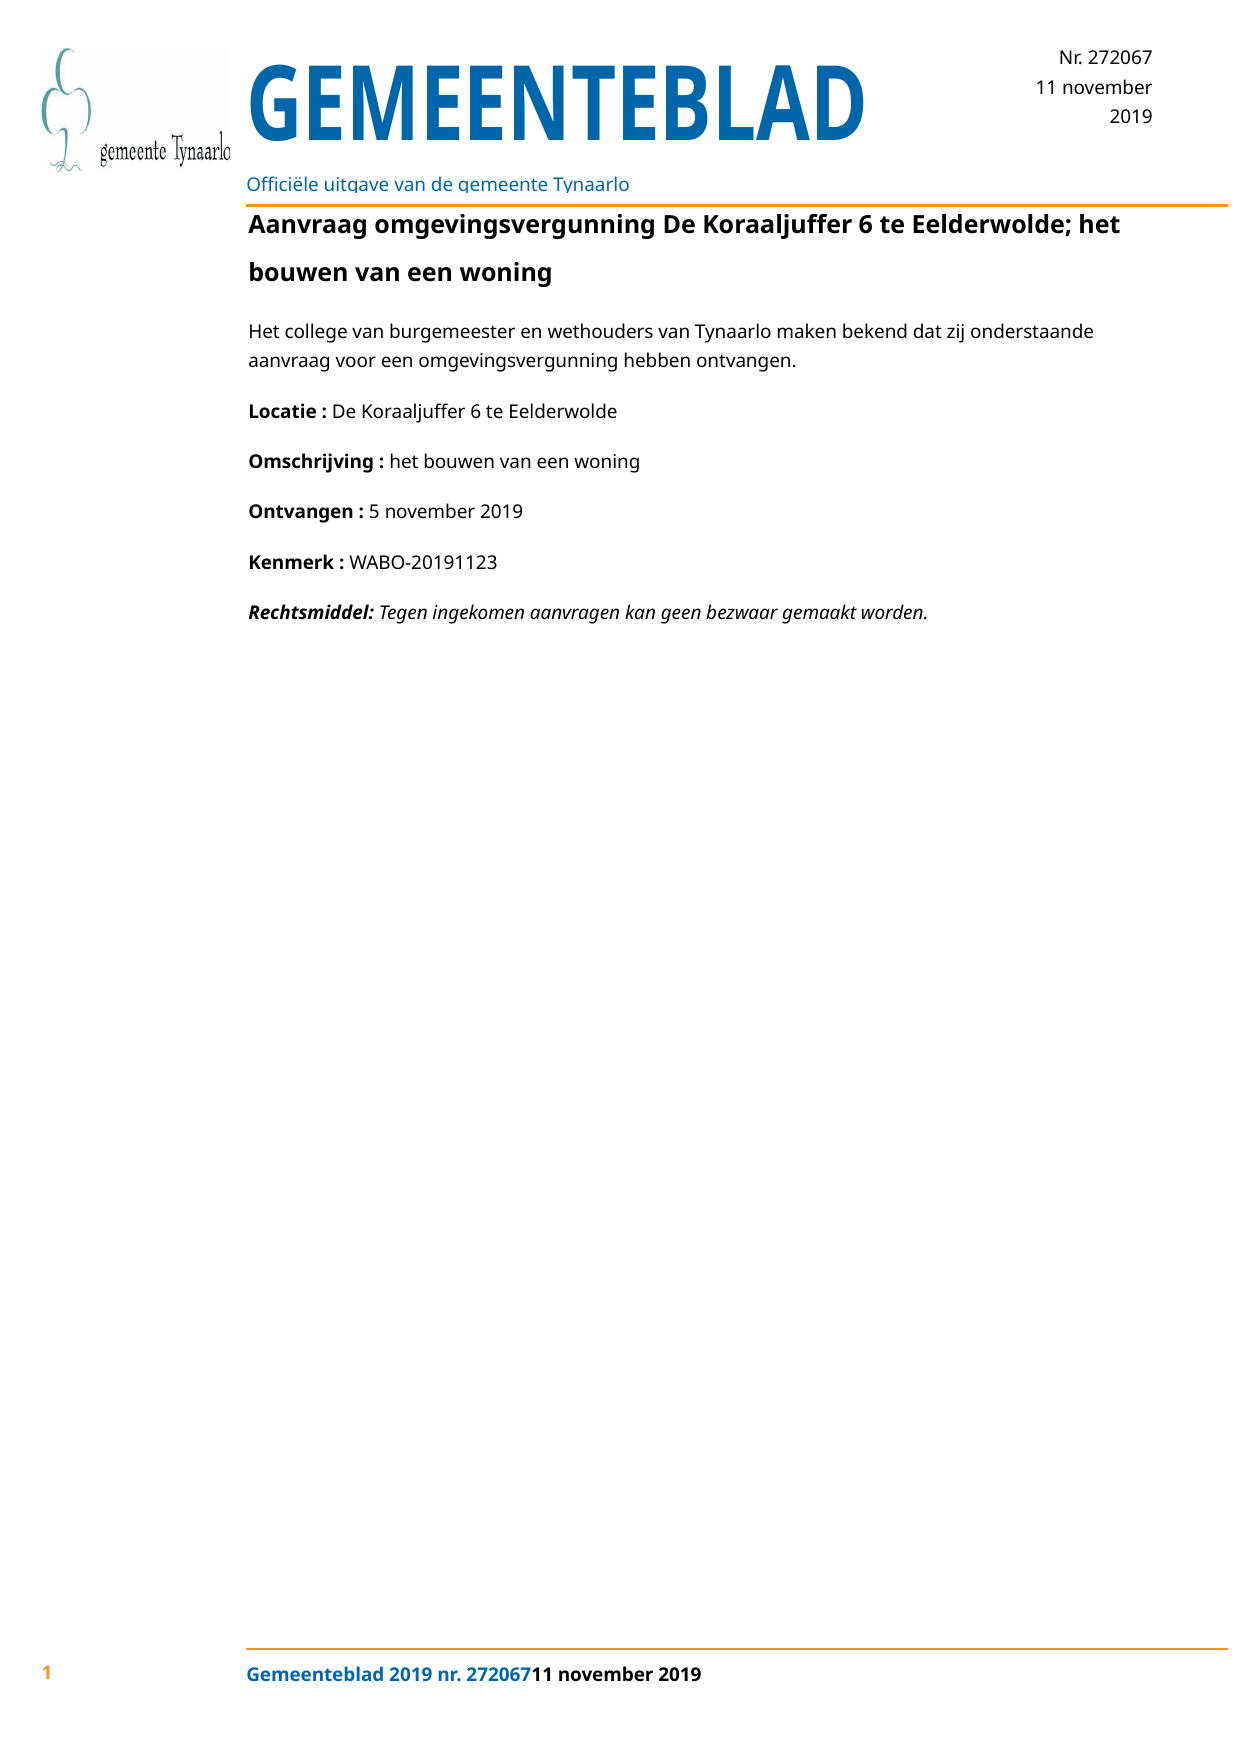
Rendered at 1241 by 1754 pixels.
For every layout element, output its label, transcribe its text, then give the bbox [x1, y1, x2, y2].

text Omschrijving : het bouwen van een woning [248, 448, 1152, 474]
text Ontvangen : 5 november 2019 [248, 499, 1152, 524]
text Locatie : De Koraaljuffer 6 te Eelderwolde [248, 398, 1152, 424]
text Aanvraag omgevingsvergunning De Koraaljuffer 6 te Eelderwolde; het bouwen van een woning [248, 207, 1152, 288]
text Het college van burgemeester en wethouders van Tynaarlo maken bekend dat zij onderstaande aanvraag voor een omgevingsvergunning hebben ontvangen. [248, 318, 1152, 373]
text Kenmerk : WABO-20191123 [248, 549, 1152, 575]
text Rechtsmiddel: Tegen ingekomen aanvragen kan geen bezwaar gemaakt worden. [248, 599, 1152, 625]
picture [41, 47, 231, 172]
